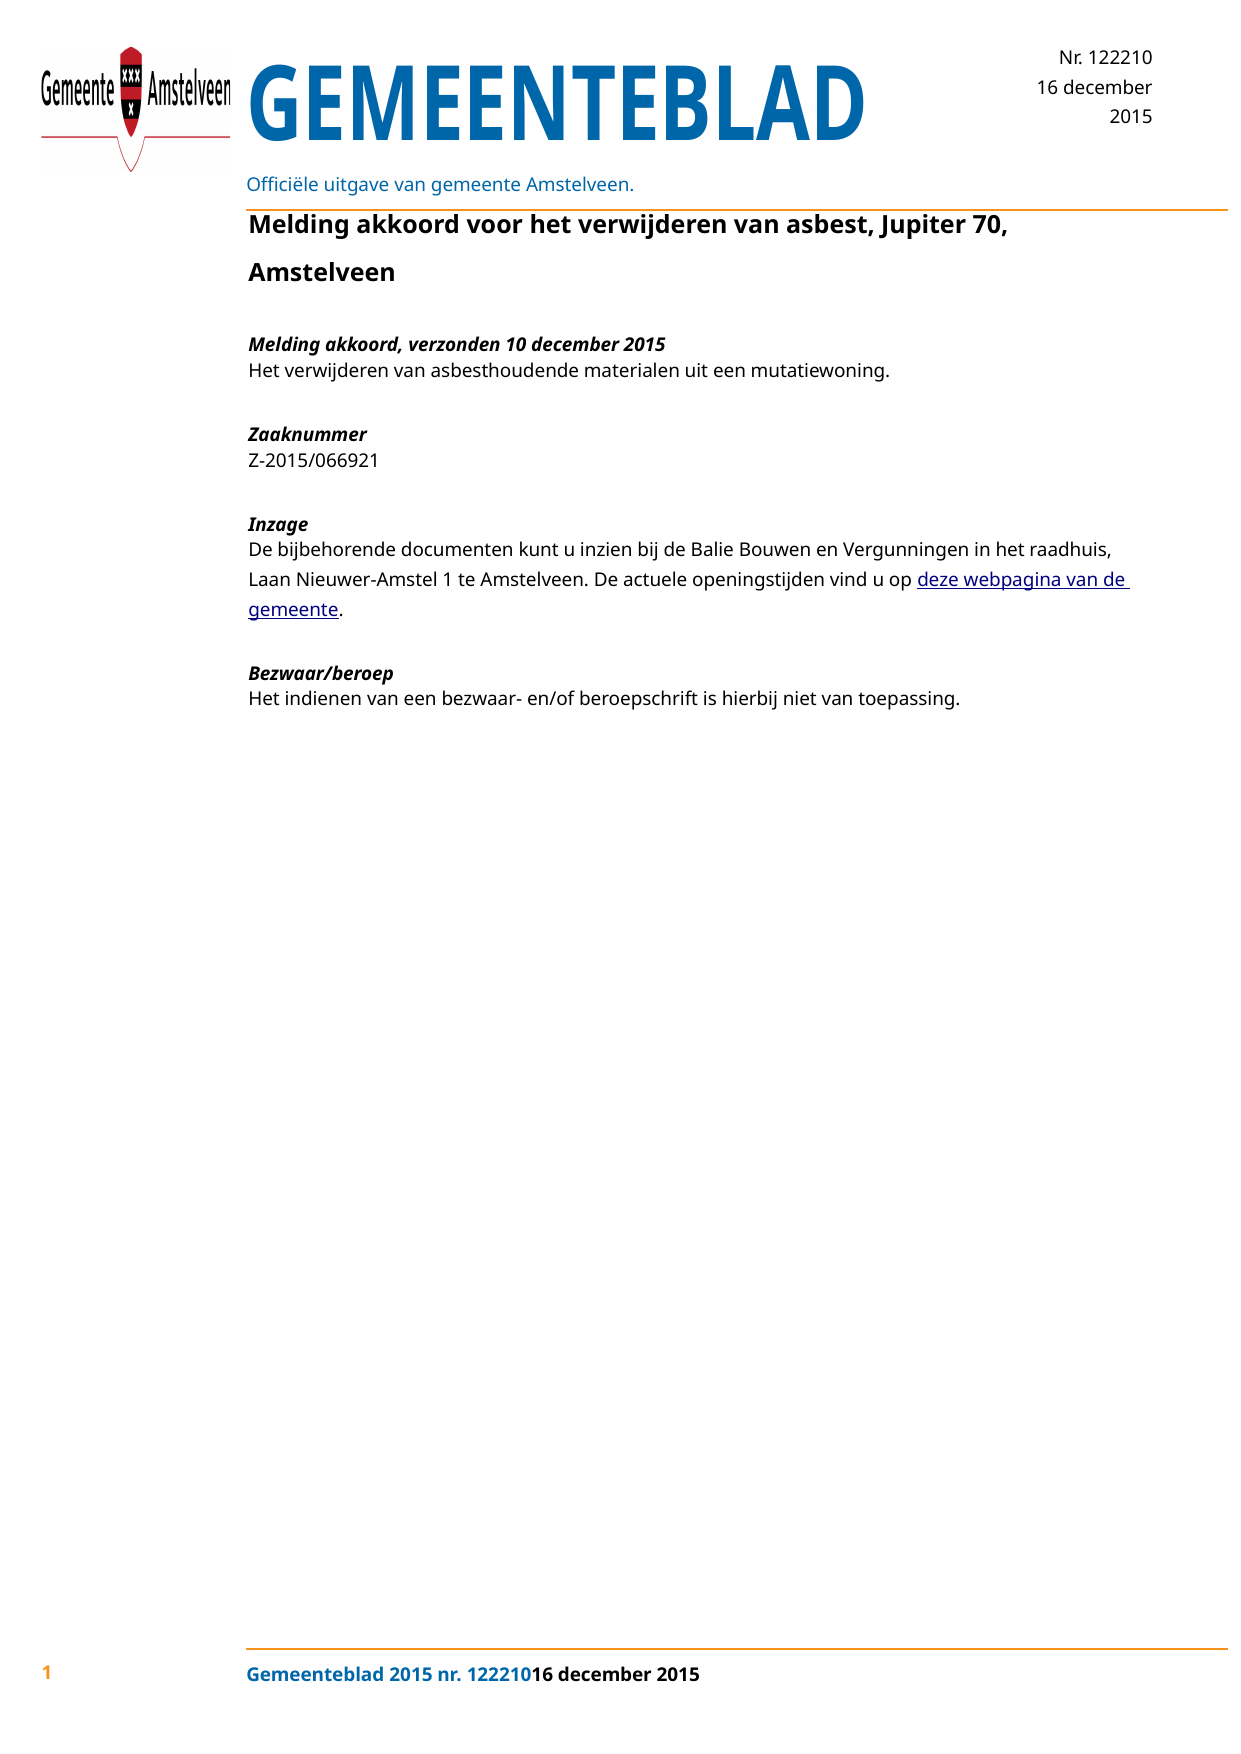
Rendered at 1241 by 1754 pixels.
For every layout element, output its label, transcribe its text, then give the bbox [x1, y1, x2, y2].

text Het indienen van een bezwaar- en/of beroepschrift is hierbij niet van toepassing. [248, 685, 1152, 711]
text Bezwaar/beroep [248, 660, 1152, 685]
text Zaaknummer [248, 421, 1152, 447]
text Het verwijderen van asbesthoudende materialen uit een mutatiewoning. [248, 357, 1152, 383]
text Melding akkoord voor het verwijderen van asbest, Jupiter 70, Amstelveen [248, 211, 1152, 288]
picture [41, 47, 231, 172]
text Inzage [248, 511, 1152, 537]
text De bijbehorende documenten kunt u inzien bij de Balie Bouwen en Vergunningen in het raadhuis, Laan Nieuwer-Amstel 1 te Amstelveen. De actuele openingstijden vind u op deze webpagina van de gemeente. [248, 537, 1152, 621]
text Z-2015/066921 [248, 447, 1152, 473]
text Melding akkoord, verzonden 10 december 2015 [248, 331, 1152, 357]
